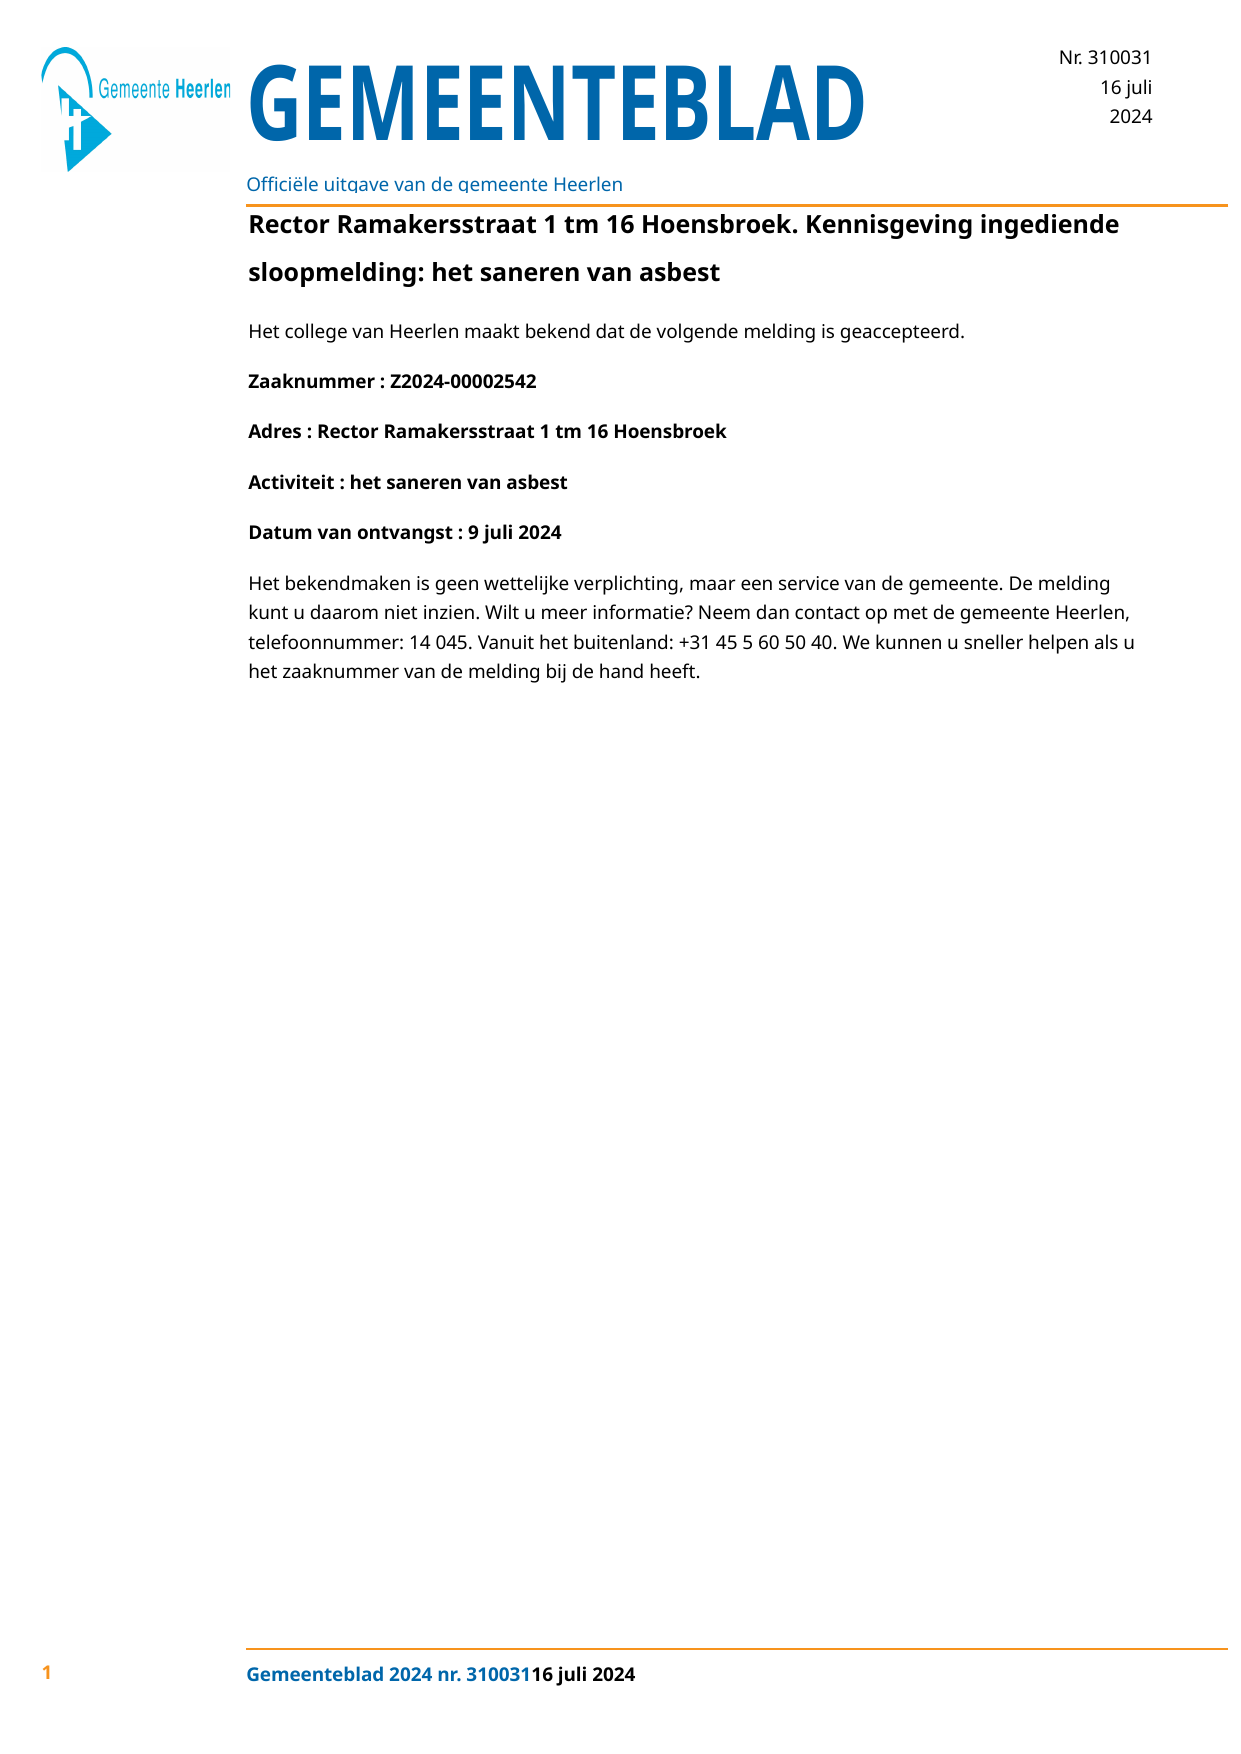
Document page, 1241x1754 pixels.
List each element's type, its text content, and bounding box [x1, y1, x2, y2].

text Het bekendmaken is geen wettelijke verplichting, maar een service van de gemeente. De melding kunt u daarom niet inzien. Wilt u meer informatie? Neem dan contact op met de gemeente Heerlen, telefoonnummer: 14 045. Vanuit het buitenland: +31 45 5 60 50 40. We kunnen u sneller helpen als u het zaaknummer van de melding bij de hand heeft. [248, 570, 1152, 684]
text Rector Ramakersstraat 1 tm 16 Hoensbroek. Kennisgeving ingediende sloopmelding: het saneren van asbest [248, 207, 1152, 288]
text Zaaknummer : Z2024-00002542 [248, 368, 1152, 394]
text Het college van Heerlen maakt bekend dat de volgende melding is geaccepteerd. [248, 318, 1152, 344]
text Datum van ontvangst : 9 juli 2024 [248, 519, 1152, 545]
picture [41, 47, 59, 70]
text Adres : Rector Ramakersstraat 1 tm 16 Hoensbroek [248, 419, 1152, 444]
text Activiteit : het saneren van asbest [248, 469, 1152, 495]
picture [41, 47, 231, 172]
